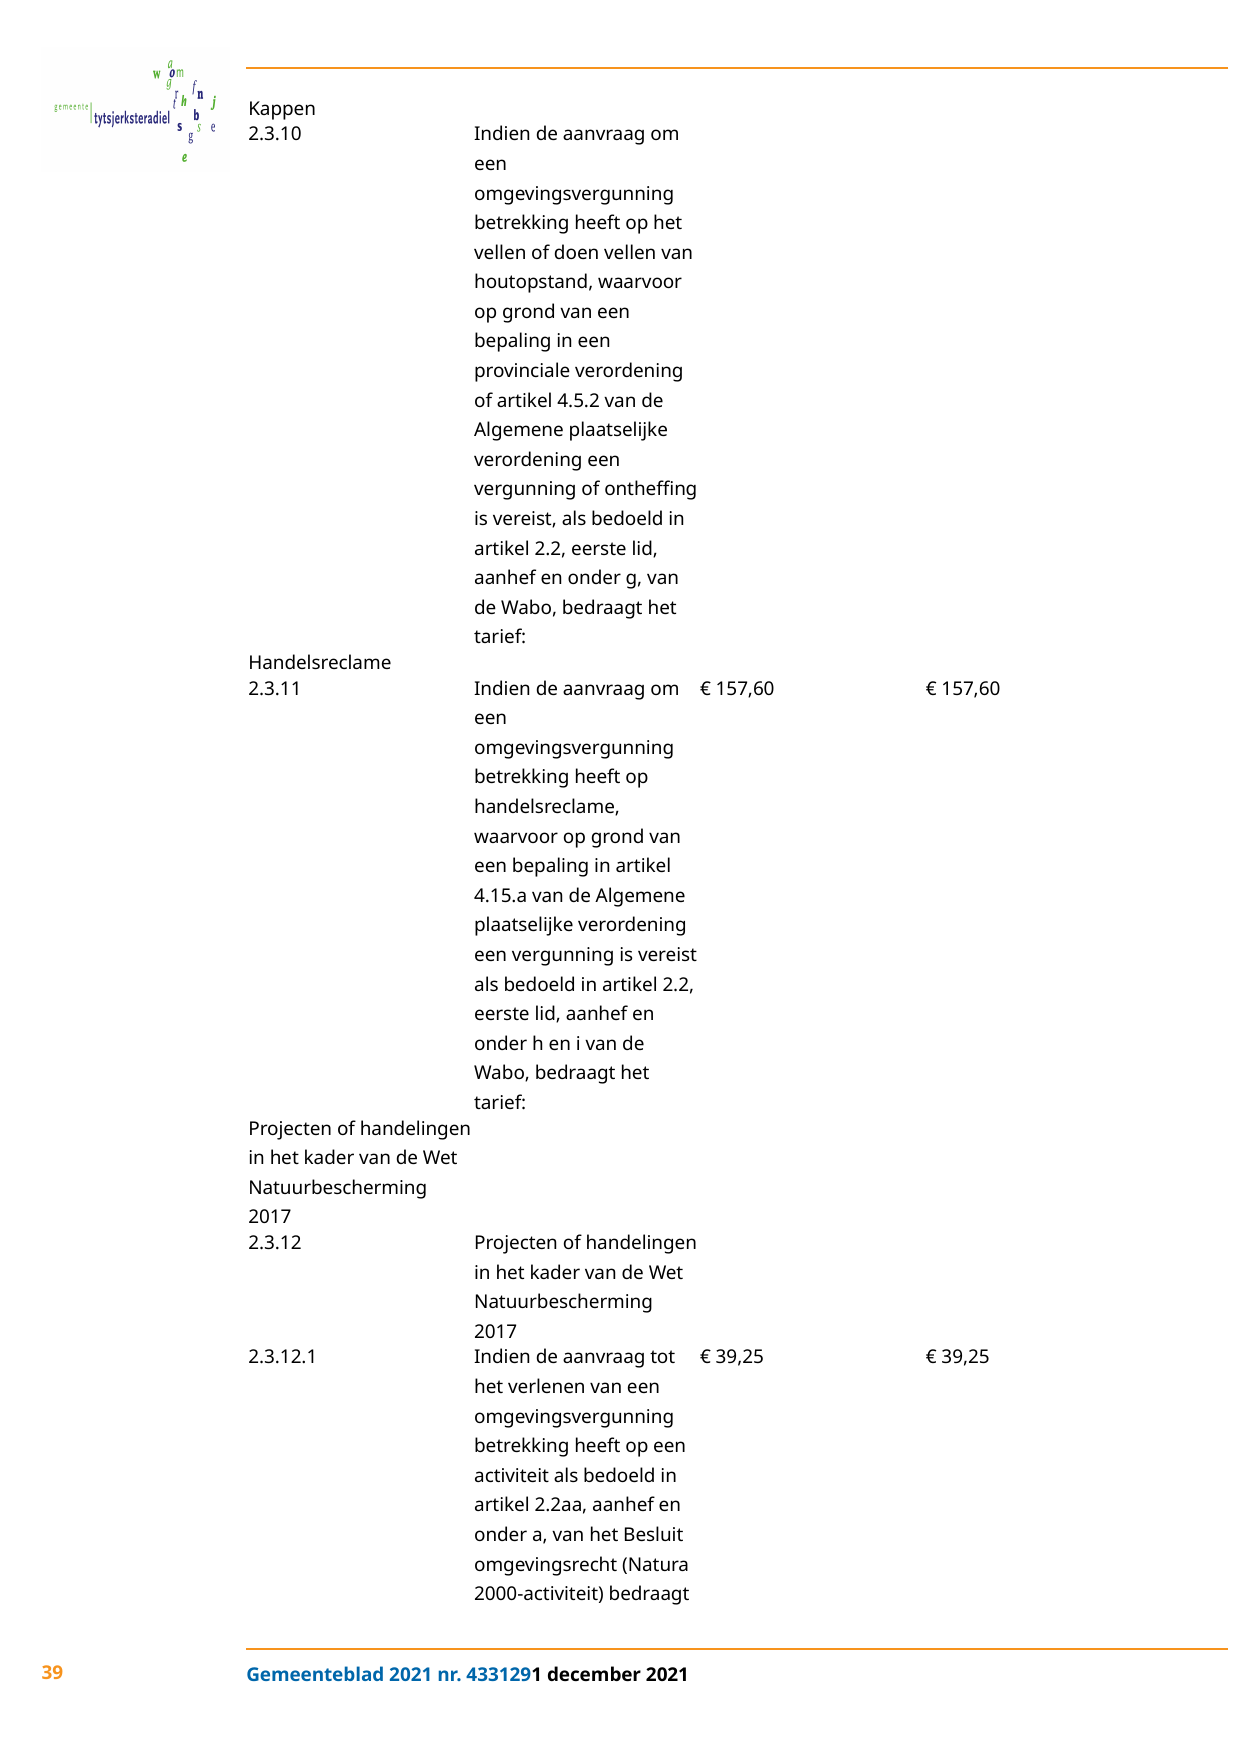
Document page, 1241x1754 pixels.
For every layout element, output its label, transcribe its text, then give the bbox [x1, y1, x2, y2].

table_cell [474, 649, 700, 675]
table_cell Indien de aanvraag om een omgevingsvergunning betrekking heeft op het vellen of doen vellen van houtopstand, waarvoor op grond van een bepaling in een provinciale verordening of artikel 4.5.2 van de Algemene plaatselijke verordening een vergunning of ontheffing is vereist, als bedoeld in artikel 2.2, eerste lid, aanhef en onder g, van de Wabo, bedraagt het tarief: [474, 121, 700, 649]
table_cell € 157,60 [926, 675, 1152, 1115]
table_cell 2.3.10 [248, 121, 474, 649]
table_cell Handelsreclame [248, 649, 474, 675]
picture [41, 47, 231, 172]
table_cell [926, 1229, 1152, 1344]
table_cell [700, 95, 926, 121]
table_cell [700, 649, 926, 675]
table_cell [926, 1115, 1152, 1229]
table_cell € 39,25 [926, 1344, 1152, 1606]
table_cell Projecten of handelingen in het kader van de Wet Natuurbescherming 2017 [474, 1229, 700, 1344]
table_cell [926, 95, 1152, 121]
table_cell [474, 95, 700, 121]
table_cell 2.3.11 [248, 675, 474, 1115]
table_cell Kappen [248, 95, 474, 121]
table_cell 2.3.12 [248, 1229, 474, 1344]
table_cell 2.3.12.1 [248, 1344, 474, 1606]
table_cell € 39,25 [700, 1344, 926, 1606]
table_cell Projecten of handelingen in het kader van de Wet Natuurbescherming 2017 [248, 1115, 474, 1229]
table_cell [700, 121, 926, 649]
table_cell € 157,60 [700, 675, 926, 1115]
table_cell [700, 1229, 926, 1344]
table_cell [474, 1115, 700, 1229]
table_cell Indien de aanvraag om een omgevingsvergunning betrekking heeft op handelsreclame, waarvoor op grond van een bepaling in artikel 4.15.a van de Algemene plaatselijke verordening een vergunning is vereist als bedoeld in artikel 2.2, eerste lid, aanhef en onder h en i van de Wabo, bedraagt het tarief: [474, 675, 700, 1115]
table_cell Indien de aanvraag tot het verlenen van een omgevingsvergunning betrekking heeft op een activiteit als bedoeld in artikel 2.2aa, aanhef en onder a, van het Besluit omgevingsrecht (Natura 2000-activiteit) bedraagt [474, 1344, 700, 1606]
table_cell [926, 121, 1152, 649]
table_cell [700, 1115, 926, 1229]
table_cell [926, 649, 1152, 675]
